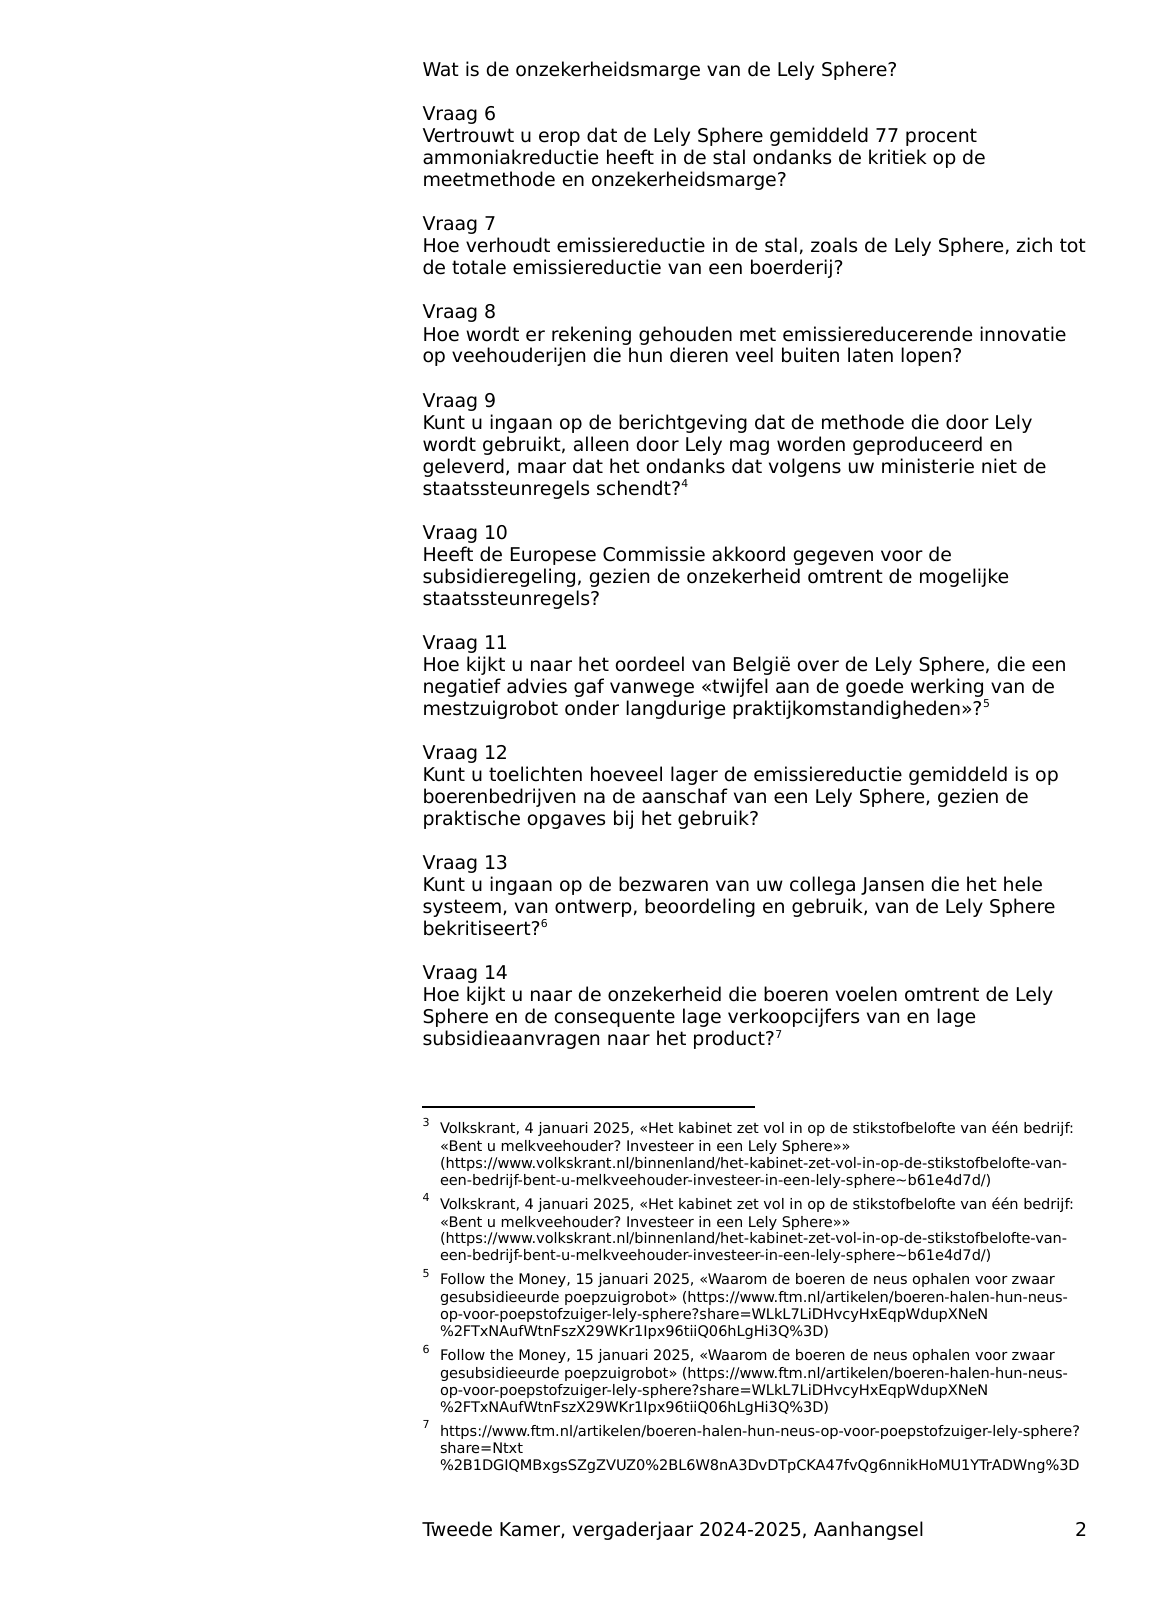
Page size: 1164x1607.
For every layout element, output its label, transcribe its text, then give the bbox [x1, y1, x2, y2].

text Kunt u ingaan op de bezwaren van uw collega Jansen die het hele systeem, van ontwerp, beoordeling en gebruik, van de Lely Sphere bekritiseert? [422, 874, 1087, 940]
text Hoe verhoudt emissiereductie in de stal, zoals de Lely Sphere, zich tot de totale emissiereductie van een boerderij? [422, 235, 1087, 279]
text Vraag 9 [422, 389, 1087, 412]
text Vraag 6 [422, 103, 1087, 125]
text Volkskrant, 4 januari 2025, «Het kabinet zet vol in op de stikstofbelofte van één bedrijf: «Bent u melkveehouder? Investeer in een Lely Sphere»» (https://www.volkskrant.nl/binnenland/het-kabinet-zet-vol-in-op-de-stikstofbelofte-van-een-bedrijf-bent-u-melkveehouder-investeer-in-een-lely-sphere~b61e4d7d/) [422, 1116, 1087, 1189]
text Vraag 11 [422, 632, 1087, 654]
text Follow the Money, 15 januari 2025, «Waarom de boeren de neus ophalen voor zwaar gesubsidieeurde poepzuigrobot» (https://www.ftm.nl/artikelen/boeren-halen-hun-neus-op-voor-poepstofzuiger-lely-sphere?share=WLkL7LiDHvcyHxEqpWdupXNeN%2FTxNAufWtnFszX29WKr1Ipx96tiiQ06hLgHi3Q%3D) [422, 1267, 1087, 1340]
text Wat is de onzekerheidsmarge van de Lely Sphere? [422, 59, 1087, 81]
text Vertrouwt u erop dat de Lely Sphere gemiddeld 77 procent ammoniakreductie heeft in de stal ondanks de kritiek op de meetmethode en onzekerheidsmarge? [422, 125, 1087, 191]
text Vraag 12 [422, 742, 1087, 764]
text Heeft de Europese Commissie akkoord gegeven voor de subsidieregeling, gezien de onzekerheid omtrent de mogelijke staatssteunregels? [422, 544, 1087, 609]
text Kunt u ingaan op de berichtgeving dat de methode die door Lely wordt gebruikt, alleen door Lely mag worden geproduceerd en geleverd, maar dat het ondanks dat volgens uw ministerie niet de staatssteunregels schendt? [422, 412, 1087, 499]
text Hoe kijkt u naar het oordeel van België over de Lely Sphere, die een negatief advies gaf vanwege «twijfel aan de goede werking van de mestzuigrobot onder langdurige praktijkomstandigheden»? [422, 654, 1087, 720]
text Volkskrant, 4 januari 2025, «Het kabinet zet vol in op de stikstofbelofte van één bedrijf: «Bent u melkveehouder? Investeer in een Lely Sphere»» (https://www.volkskrant.nl/binnenland/het-kabinet-zet-vol-in-op-de-stikstofbelofte-van-een-bedrijf-bent-u-melkveehouder-investeer-in-een-lely-sphere~b61e4d7d/) [422, 1192, 1087, 1264]
text https://www.ftm.nl/artikelen/boeren-halen-hun-neus-op-voor-poepstofzuiger-lely-sphere?share=Ntxt%2B1DGIQMBxgsSZgZVUZ0%2BL6W8nA3DvDTpCKA47fvQg6nnikHoMU1YTrADWng%3D [422, 1418, 1087, 1474]
text Vraag 13 [422, 852, 1087, 874]
text Hoe wordt er rekening gehouden met emissiereducerende innovatie op veehouderijen die hun dieren veel buiten laten lopen? [422, 323, 1087, 367]
text Hoe kijkt u naar de onzekerheid die boeren voelen omtrent de Lely Sphere en de consequente lage verkoopcijfers van en lage subsidieaanvragen naar het product? [422, 984, 1087, 1050]
text Vraag 7 [422, 213, 1087, 235]
text Vraag 10 [422, 522, 1087, 544]
text Vraag 14 [422, 962, 1087, 984]
text Follow the Money, 15 januari 2025, «Waarom de boeren de neus ophalen voor zwaar gesubsidieeurde poepzuigrobot» (https://www.ftm.nl/artikelen/boeren-halen-hun-neus-op-voor-poepstofzuiger-lely-sphere?share=WLkL7LiDHvcyHxEqpWdupXNeN%2FTxNAufWtnFszX29WKr1Ipx96tiiQ06hLgHi3Q%3D) [422, 1343, 1087, 1416]
text Vraag 8 [422, 301, 1087, 323]
text Kunt u toelichten hoeveel lager de emissiereductie gemiddeld is op boerenbedrijven na de aanschaf van een Lely Sphere, gezien de praktische opgaves bij het gebruik? [422, 764, 1087, 830]
